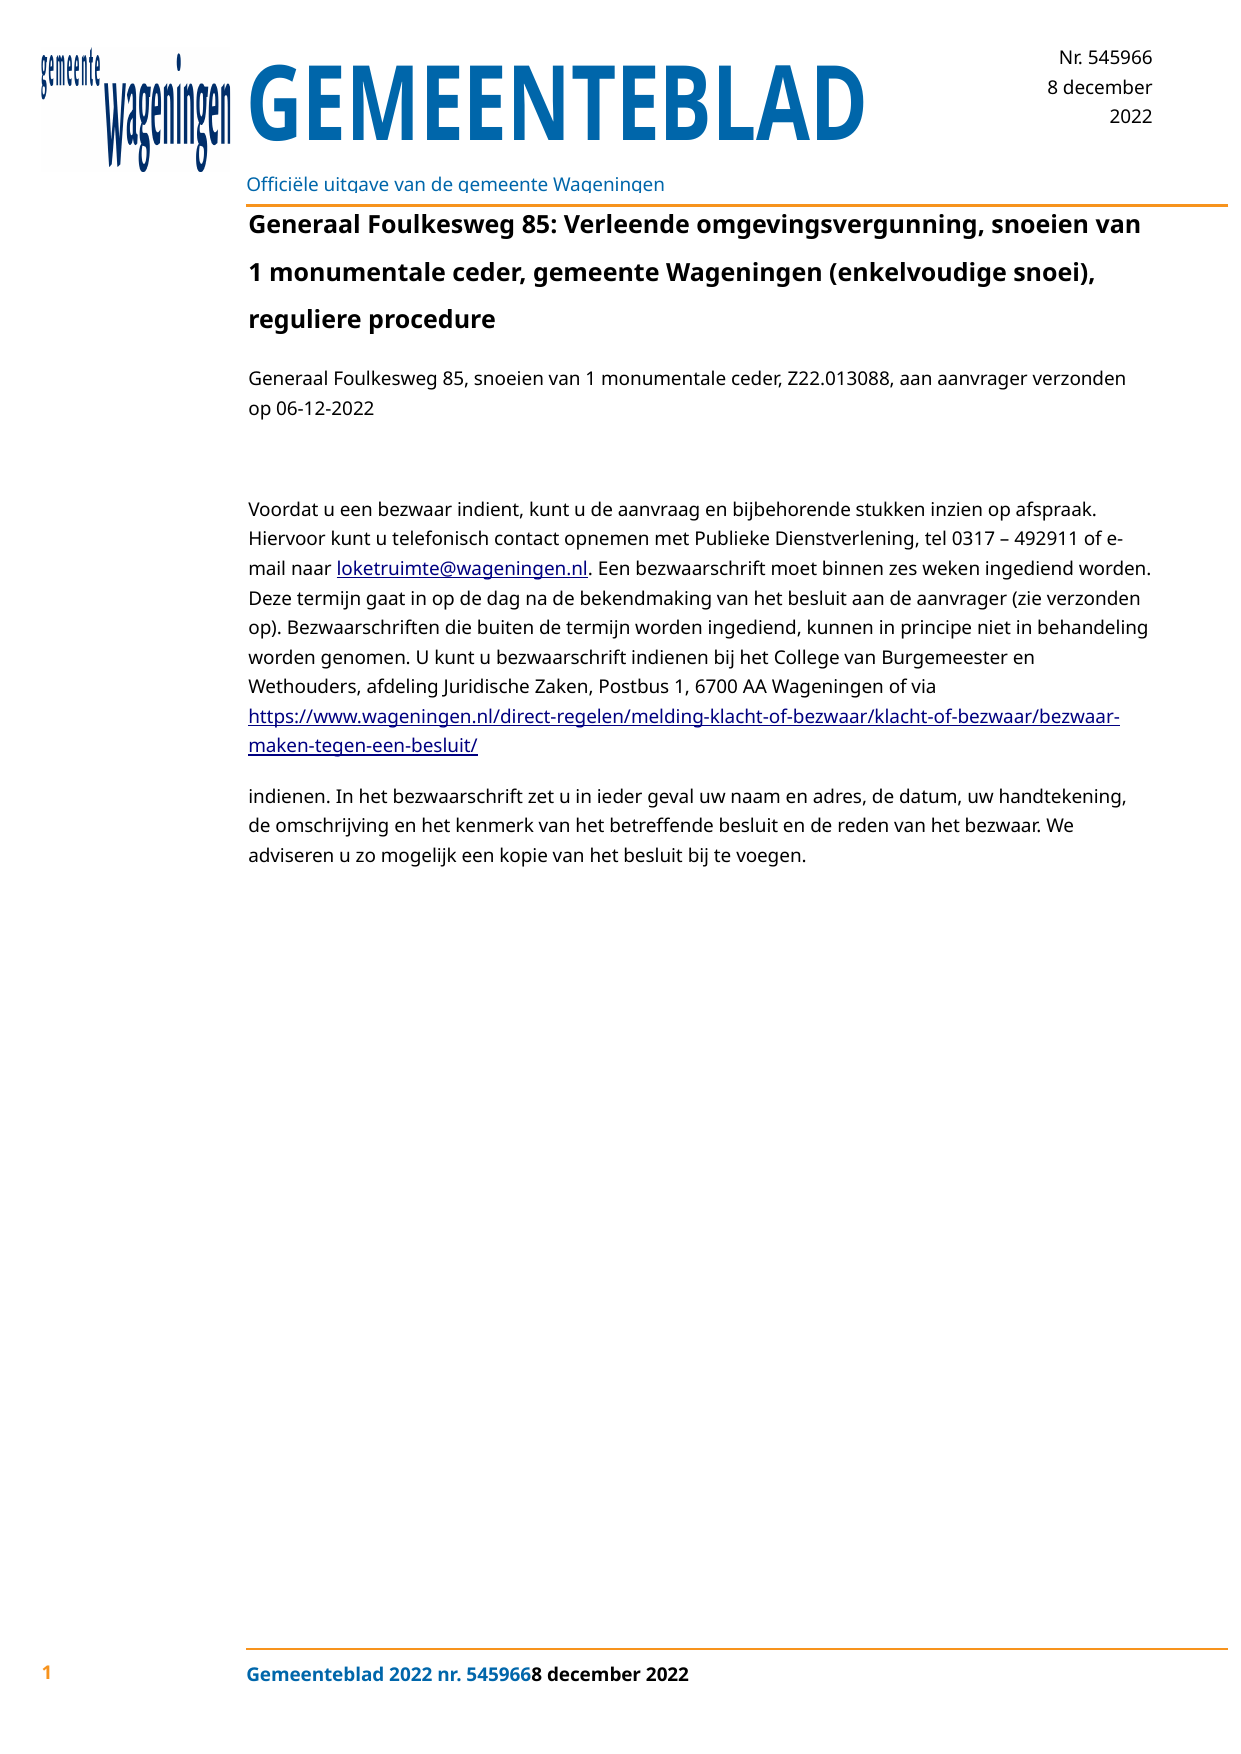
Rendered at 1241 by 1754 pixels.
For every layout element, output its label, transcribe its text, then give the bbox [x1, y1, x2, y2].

picture [41, 47, 231, 172]
text Voordat u een bezwaar indient, kunt u de aanvraag en bijbehorende stukken inzien op afspraak. Hiervoor kunt u telefonisch contact opnemen met Publieke Dienstverlening, tel 0317 – 492911 of e-mail naar loketruimte@wageningen.nl. Een bezwaarschrift moet binnen zes weken ingediend worden. Deze termijn gaat in op de dag na de bekendmaking van het besluit aan de aanvrager (zie verzonden op). Bezwaarschriften die buiten de termijn worden ingediend, kunnen in principe niet in behandeling worden genomen. U kunt u bezwaarschrift indienen bij het College van Burgemeester en Wethouders, afdeling Juridische Zaken, Postbus 1, 6700 AA Wageningen of via https://www.wageningen.nl/direct-regelen/melding-klacht-of-bezwaar/klacht-of-bezwaar/bezwaar-maken-tegen-een-besluit/ [248, 496, 1152, 758]
text indienen. In het bezwaarschrift zet u in ieder geval uw naam en adres, de datum, uw handtekening, de omschrijving en het kenmerk van het betreffende besluit en de reden van het bezwaar. We adviseren u zo mogelijk een kopie van het besluit bij te voegen. [248, 783, 1152, 868]
text Generaal Foulkesweg 85, snoeien van 1 monumentale ceder, Z22.013088, aan aanvrager verzonden op 06-12-2022 [248, 366, 1152, 421]
text Generaal Foulkesweg 85: Verleende omgevingsvergunning, snoeien van 1 monumentale ceder, gemeente Wageningen (enkelvoudige snoei), reguliere procedure [248, 207, 1152, 336]
